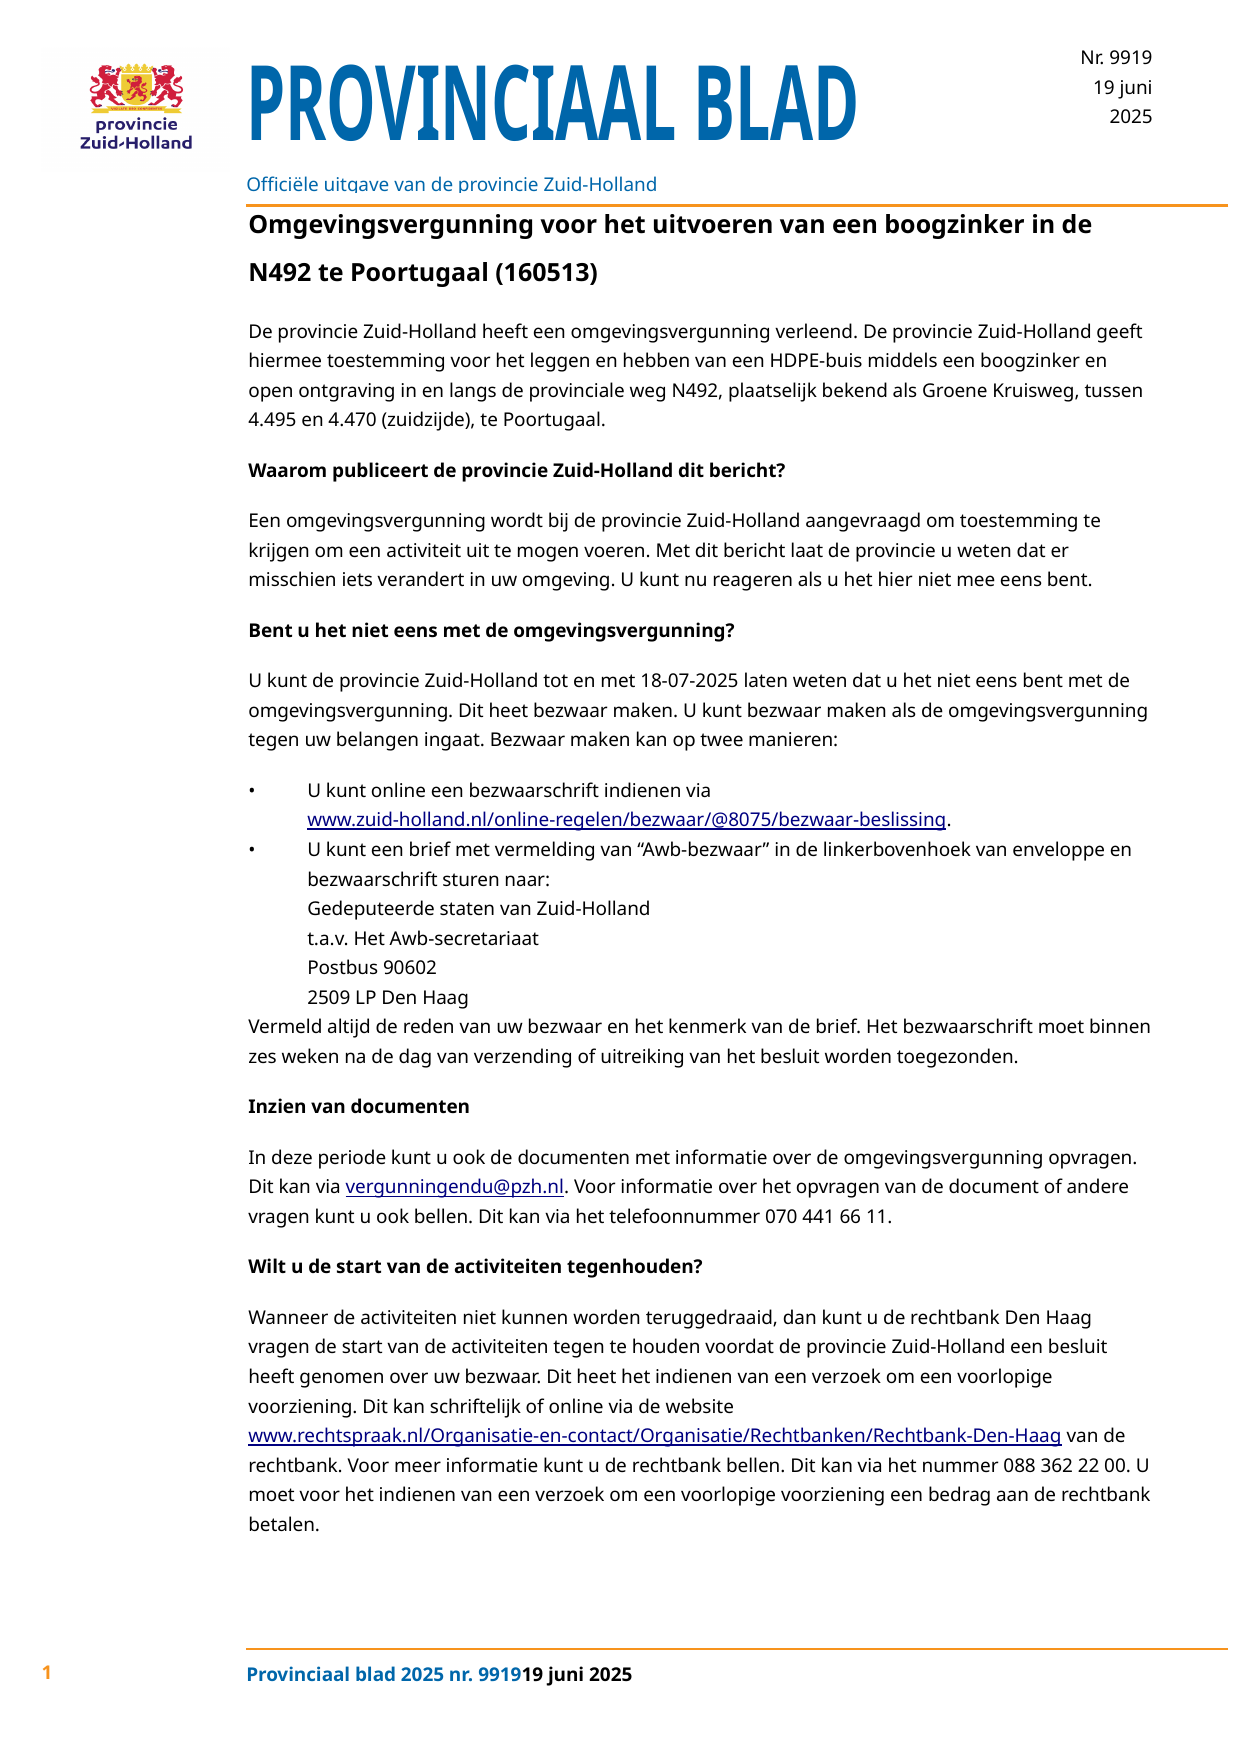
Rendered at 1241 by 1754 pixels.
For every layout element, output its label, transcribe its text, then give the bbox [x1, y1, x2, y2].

text Wanneer de activiteiten niet kunnen worden teruggedraaid, dan kunt u de rechtbank Den Haag vragen de start van de activiteiten tegen te houden voordat de provincie Zuid-Holland een besluit heeft genomen over uw bezwaar. Dit heet het indienen van een verzoek om een voorlopige voorziening. Dit kan schriftelijk of online via de website www.rechtspraak.nl/Organisatie-en-contact/Organisatie/Rechtbanken/Rechtbank-Den-Haag van de rechtbank. Voor meer informatie kunt u de rechtbank bellen. Dit kan via het nummer 088 362 22 00. U moet voor het indienen van een verzoek om een voorlopige voorziening een bedrag aan de rechtbank betalen. [248, 1304, 1152, 1537]
text U kunt de provincie Zuid-Holland tot en met 18-07-2025 laten weten dat u het niet eens bent met de omgevingsvergunning. Dit heet bezwaar maken. U kunt bezwaar maken als de omgevingsvergunning tegen uw belangen ingaat. Bezwaar maken kan op twee manieren: [248, 667, 1152, 752]
text De provincie Zuid-Holland heeft een omgevingsvergunning verleend. De provincie Zuid-Holland geeft hiermee toestemming voor het leggen en hebben van een HDPE-buis middels een boogzinker en open ontgraving in en langs de provinciale weg N492, plaatselijk bekend als Groene Kruisweg, tussen 4.495 en 4.470 (zuidzijde), te Poortugaal. [248, 318, 1152, 432]
text Wilt u de start van de activiteiten tegenhouden? [248, 1254, 1152, 1279]
list Postbus 90602 [248, 954, 1152, 980]
text Omgevingsvergunning voor het uitvoeren van een boogzinker in de N492 te Poortugaal (160513) [248, 207, 1152, 288]
list t.a.v. Het Awb-secretariaat [248, 925, 1152, 951]
list 2509 LP Den Haag [248, 984, 1152, 1010]
text Waarom publiceert de provincie Zuid-Holland dit bericht? [248, 457, 1152, 483]
text Een omgevingsvergunning wordt bij de provincie Zuid-Holland aangevraagd om toestemming te krijgen om een activiteit uit te mogen voeren. Met dit bericht laat de provincie u weten dat er misschien iets verandert in uw omgeving. U kunt nu reageren als u het hier niet mee eens bent. [248, 507, 1152, 592]
text In deze periode kunt u ook de documenten met informatie over de omgevingsvergunning opvragen. Dit kan via vergunningendu@pzh.nl. Voor informatie over het opvragen van de document of andere vragen kunt u ook bellen. Dit kan via het telefoonnummer 070 441 66 11. [248, 1144, 1152, 1229]
text Inzien van documenten [248, 1094, 1152, 1119]
list Gedeputeerde staten van Zuid-Holland [248, 895, 1152, 921]
list U kunt online een bezwaarschrift indienen via www.zuid-holland.nl/online-regelen/bezwaar/@8075/bezwaar-beslissing. [248, 777, 1152, 832]
list U kunt een brief met vermelding van “Awb-bezwaar” in de linkerbovenhoek van enveloppe en bezwaarschrift sturen naar: [248, 836, 1152, 892]
text Vermeld altijd de reden van uw bezwaar en het kenmerk van de brief. Het bezwaarschrift moet binnen zes weken na de dag van verzending of uitreiking van het besluit worden toegezonden. [248, 1014, 1152, 1069]
text Bent u het niet eens met de omgevingsvergunning? [248, 617, 1152, 643]
picture [41, 47, 231, 172]
